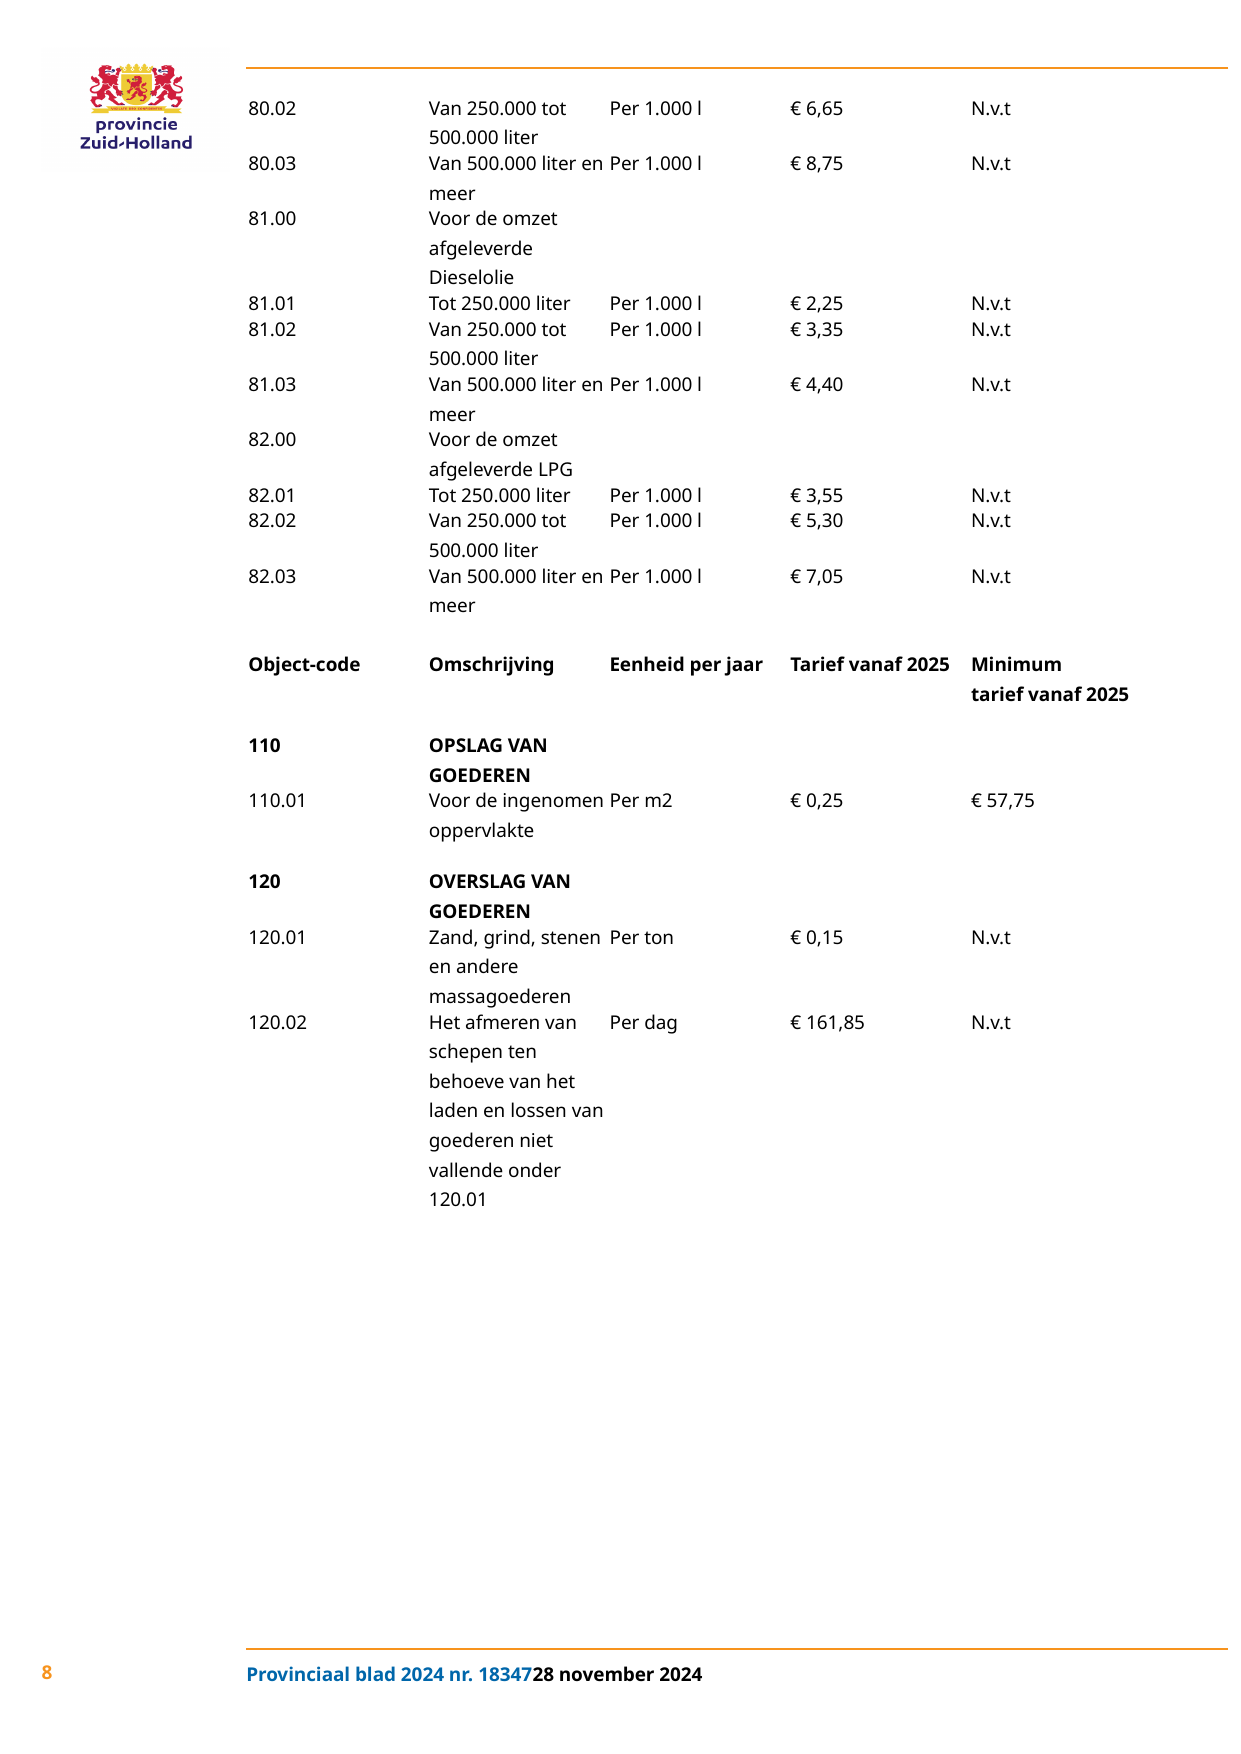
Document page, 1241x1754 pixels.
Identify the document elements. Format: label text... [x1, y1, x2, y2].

table_cell 82.01 [248, 482, 429, 508]
table_cell 80.03 [248, 150, 429, 205]
table_cell € 161,85 [790, 1009, 971, 1212]
table_cell € 3,55 [790, 482, 971, 508]
table_cell N.v.t [971, 95, 1152, 150]
table_cell OPSLAG VAN GOEDEREN [429, 732, 609, 788]
table_cell [790, 427, 971, 482]
table_cell Van 250.000 tot 500.000 liter [429, 316, 609, 371]
table_cell Tot 250.000 liter [429, 290, 609, 316]
table_cell [971, 205, 1152, 290]
table_cell Per 1.000 l [609, 508, 790, 563]
table_cell [790, 205, 971, 290]
table_cell [971, 869, 1152, 924]
table_cell 81.00 [248, 205, 429, 290]
table_cell N.v.t [971, 316, 1152, 371]
table_cell 120 [248, 869, 429, 924]
table_cell Per 1.000 l [609, 371, 790, 427]
table_cell [971, 707, 1152, 732]
table_cell 81.02 [248, 316, 429, 371]
table_cell € 4,40 [790, 371, 971, 427]
table_cell [429, 707, 609, 732]
picture [41, 47, 231, 172]
table_cell Per m2 [609, 788, 790, 843]
table_cell [790, 869, 971, 924]
table_cell € 8,75 [790, 150, 971, 205]
table_cell € 57,75 [971, 788, 1152, 843]
table_cell Het afmeren van schepen ten behoeve van het laden en lossen van goederen niet vallende onder 120.01 [429, 1009, 609, 1212]
table_header Minimum tarief vanaf 2025 [971, 651, 1152, 707]
table_cell N.v.t [971, 508, 1152, 563]
table_cell Van 500.000 liter en meer [429, 150, 609, 205]
table_header Eenheid per jaar [609, 651, 790, 707]
table_cell N.v.t [971, 290, 1152, 316]
table_cell [790, 707, 971, 732]
table_cell [248, 843, 429, 869]
table_cell € 5,30 [790, 508, 971, 563]
table_cell [971, 427, 1152, 482]
table_cell € 7,05 [790, 563, 971, 618]
table_cell 82.03 [248, 563, 429, 618]
table_cell Van 250.000 tot 500.000 liter [429, 95, 609, 150]
table_cell [429, 843, 609, 869]
table_cell 81.01 [248, 290, 429, 316]
table_cell Van 500.000 liter en meer [429, 371, 609, 427]
table_cell € 3,35 [790, 316, 971, 371]
table_cell [609, 205, 790, 290]
table_cell 81.03 [248, 371, 429, 427]
table_cell Van 250.000 tot 500.000 liter [429, 508, 609, 563]
table_header Omschrijving [429, 651, 609, 707]
table_cell 80.02 [248, 95, 429, 150]
table_cell € 6,65 [790, 95, 971, 150]
table_cell [248, 707, 429, 732]
table_cell € 0,15 [790, 924, 971, 1009]
table_cell [971, 843, 1152, 869]
table_cell [971, 732, 1152, 788]
table_cell N.v.t [971, 563, 1152, 618]
table_cell Per 1.000 l [609, 95, 790, 150]
table_cell 110.01 [248, 788, 429, 843]
table_cell N.v.t [971, 924, 1152, 1009]
table_cell N.v.t [971, 150, 1152, 205]
table_cell [609, 732, 790, 788]
table_cell Per ton [609, 924, 790, 1009]
table_cell N.v.t [971, 371, 1152, 427]
table_cell Voor de omzet afgeleverde LPG [429, 427, 609, 482]
table_cell 120.01 [248, 924, 429, 1009]
table_cell OVERSLAG VAN GOEDEREN [429, 869, 609, 924]
table_header Object-code [248, 651, 429, 707]
table_cell Van 500.000 liter en meer [429, 563, 609, 618]
table_cell [609, 427, 790, 482]
table_cell Per 1.000 l [609, 563, 790, 618]
table_header Tarief vanaf 2025 [790, 651, 971, 707]
table_cell [790, 843, 971, 869]
table_cell € 0,25 [790, 788, 971, 843]
table_cell Voor de omzet afgeleverde Dieselolie [429, 205, 609, 290]
table_cell Tot 250.000 liter [429, 482, 609, 508]
table_cell 120.02 [248, 1009, 429, 1212]
table_cell Voor de ingenomen oppervlakte [429, 788, 609, 843]
table_cell Per 1.000 l [609, 482, 790, 508]
table_cell [609, 843, 790, 869]
table_cell [609, 707, 790, 732]
table_cell Zand, grind, stenen en andere massagoederen [429, 924, 609, 1009]
table_cell Per dag [609, 1009, 790, 1212]
table_cell [790, 732, 971, 788]
table_cell [609, 869, 790, 924]
table_cell N.v.t [971, 482, 1152, 508]
table_cell 82.02 [248, 508, 429, 563]
table_cell Per 1.000 l [609, 150, 790, 205]
table_cell € 2,25 [790, 290, 971, 316]
table_cell Per 1.000 l [609, 290, 790, 316]
table_cell Per 1.000 l [609, 316, 790, 371]
table_cell N.v.t [971, 1009, 1152, 1212]
table_cell 82.00 [248, 427, 429, 482]
table_cell 110 [248, 732, 429, 788]
